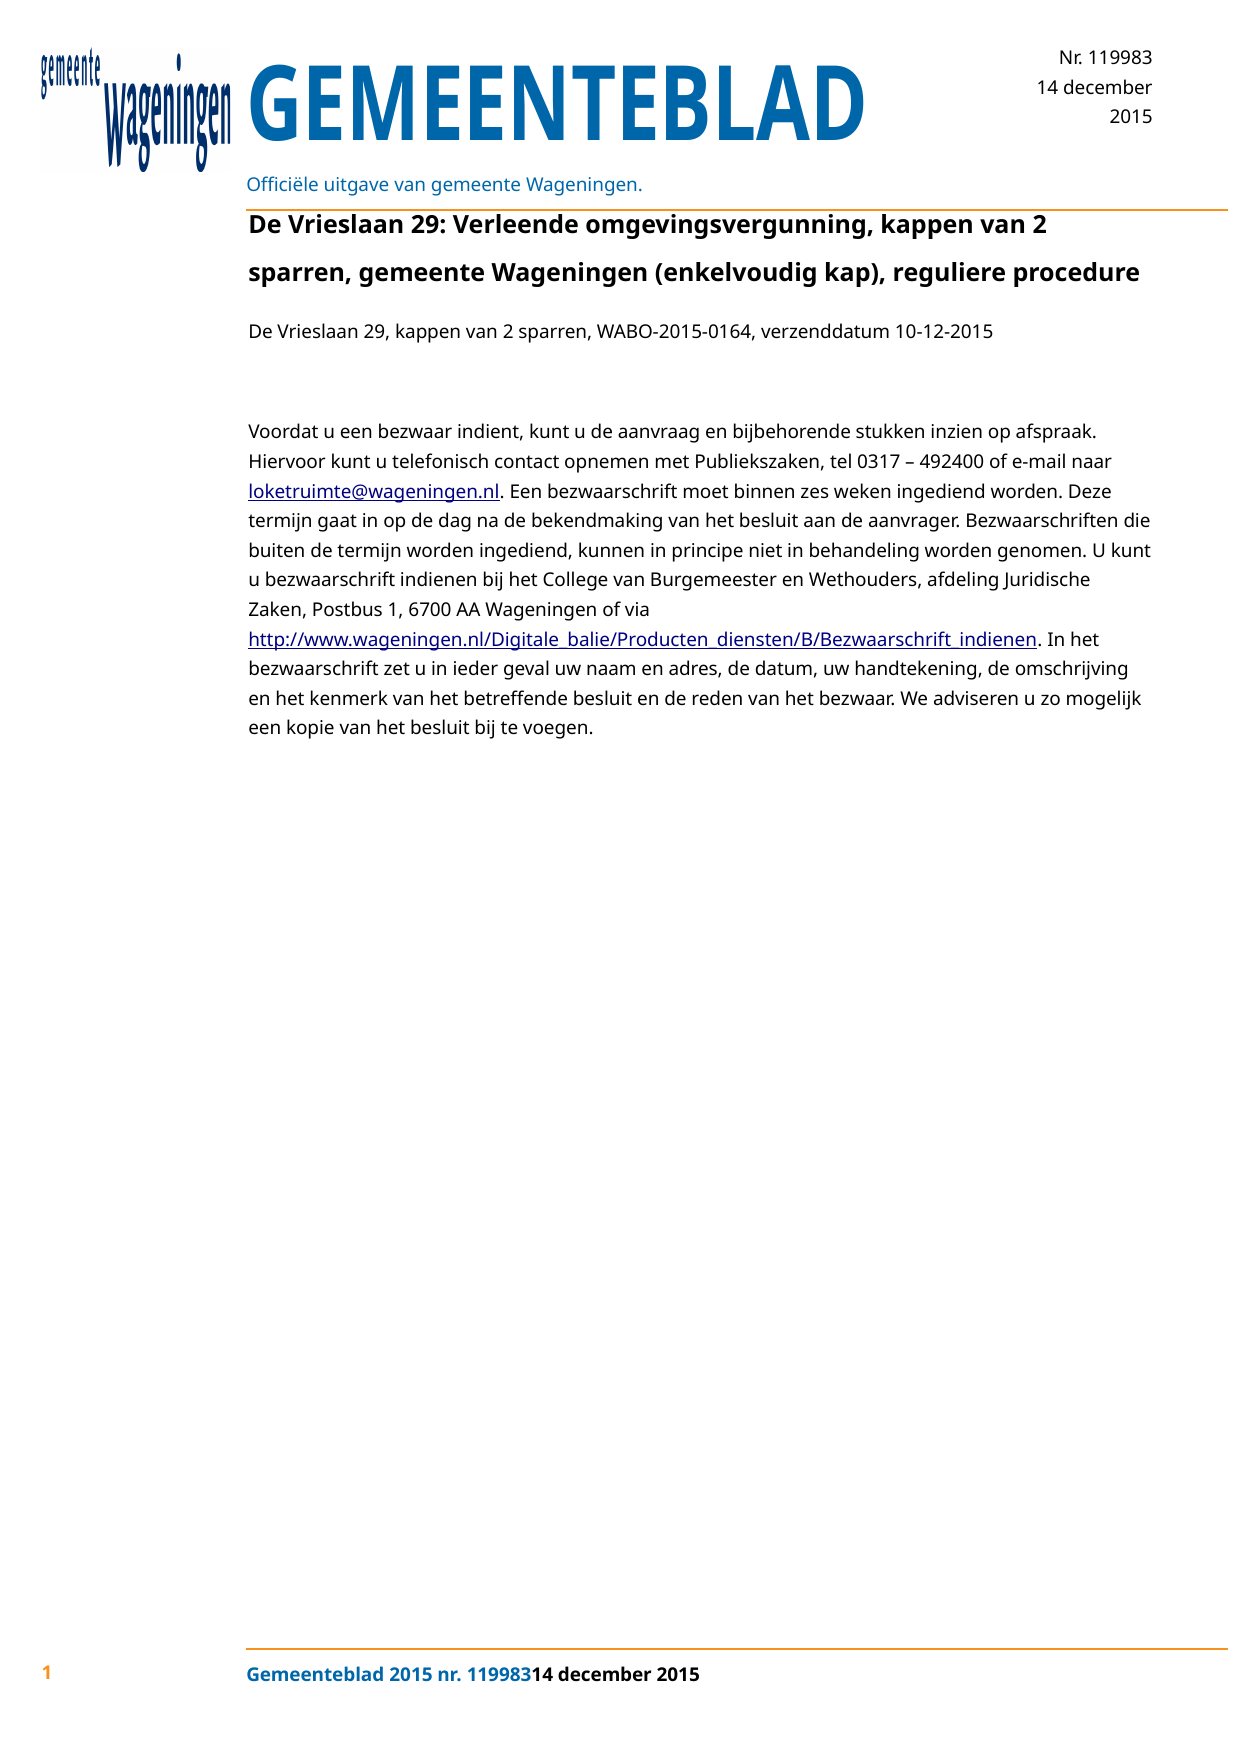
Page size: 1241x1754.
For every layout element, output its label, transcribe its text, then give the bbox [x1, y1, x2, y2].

text De Vrieslaan 29, kappen van 2 sparren, WABO-2015-0164, verzenddatum 10-12-2015 [248, 318, 1152, 344]
text De Vrieslaan 29: Verleende omgevingsvergunning, kappen van 2 sparren, gemeente Wageningen (enkelvoudig kap), reguliere procedure [248, 211, 1152, 288]
picture [41, 47, 231, 172]
text Voordat u een bezwaar indient, kunt u de aanvraag en bijbehorende stukken inzien op afspraak. Hiervoor kunt u telefonisch contact opnemen met Publiekszaken, tel 0317 – 492400 of e-mail naar loketruimte@wageningen.nl. Een bezwaarschrift moet binnen zes weken ingediend worden. Deze termijn gaat in op de dag na de bekendmaking van het besluit aan de aanvrager. Bezwaarschriften die buiten de termijn worden ingediend, kunnen in principe niet in behandeling worden genomen. U kunt u bezwaarschrift indienen bij het College van Burgemeester en Wethouders, afdeling Juridische Zaken, Postbus 1, 6700 AA Wageningen of via http://www.wageningen.nl/Digitale_balie/Producten_diensten/B/Bezwaarschrift_indienen. In het bezwaarschrift zet u in ieder geval uw naam en adres, de datum, uw handtekening, de omschrijving en het kenmerk van het betreffende besluit en de reden van het bezwaar. We adviseren u zo mogelijk een kopie van het besluit bij te voegen. [248, 419, 1152, 740]
